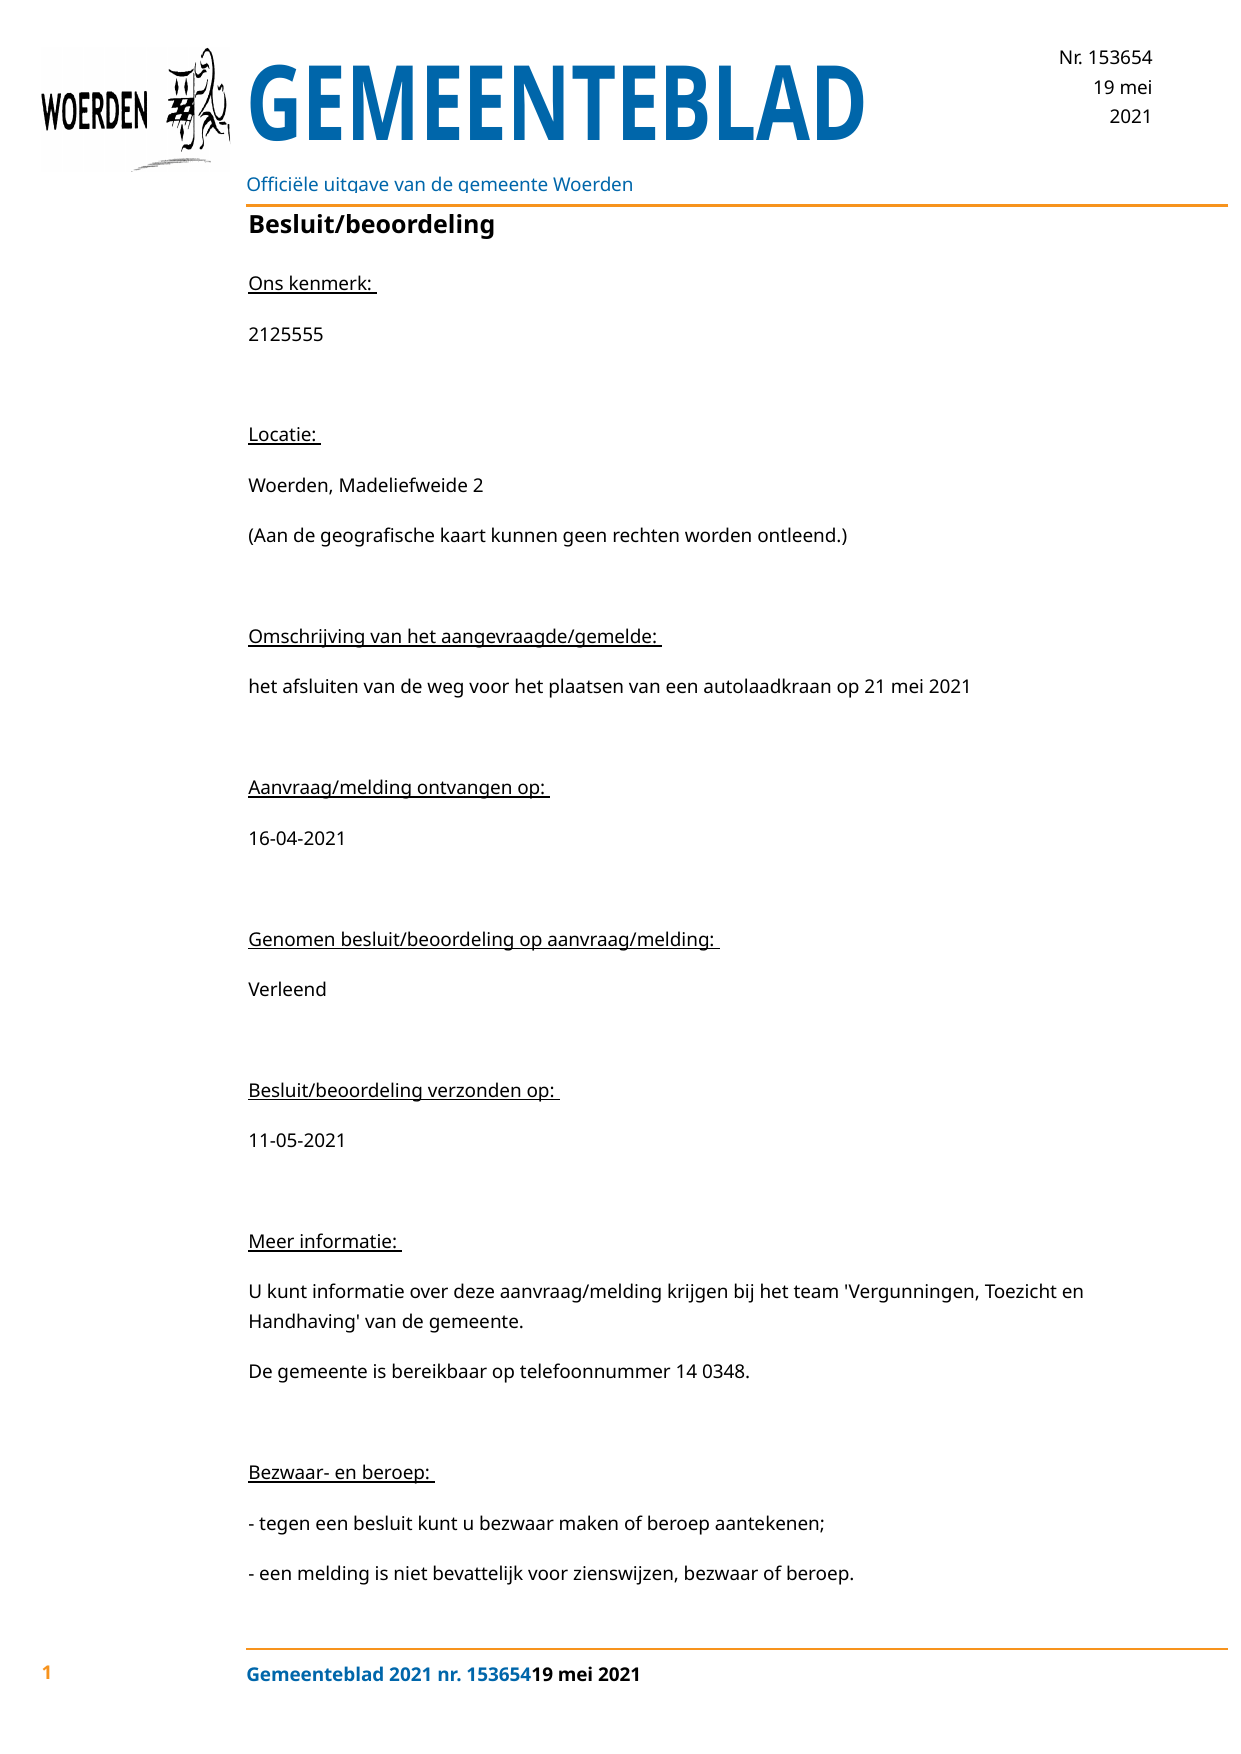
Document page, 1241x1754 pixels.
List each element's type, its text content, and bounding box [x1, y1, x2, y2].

text Woerden, Madeliefweide 2 [248, 472, 1152, 498]
text - tegen een besluit kunt u bezwaar maken of beroep aantekenen; [248, 1510, 1152, 1536]
text U kunt informatie over deze aanvraag/melding krijgen bij het team 'Vergunningen, Toezicht en Handhaving' van de gemeente. [248, 1279, 1152, 1334]
text Besluit/beoordeling verzonden op: [248, 1077, 1152, 1103]
text Omschrijving van het aangevraagde/gemelde: [248, 623, 1152, 649]
text (Aan de geografische kaart kunnen geen rechten worden ontleend.) [248, 522, 1152, 548]
text Verleend [248, 976, 1152, 1002]
text Meer informatie: [248, 1228, 1152, 1254]
text Locatie: [248, 422, 1152, 447]
text Genomen besluit/beoordeling op aanvraag/melding: [248, 926, 1152, 951]
text 16-04-2021 [248, 825, 1152, 851]
text Bezwaar- en beroep: [248, 1459, 1152, 1485]
picture [41, 47, 231, 172]
text Aanvraag/melding ontvangen op: [248, 774, 1152, 800]
text Ons kenmerk: [248, 270, 1152, 296]
text 11-05-2021 [248, 1127, 1152, 1153]
text Besluit/beoordeling [248, 207, 1152, 241]
text 2125555 [248, 321, 1152, 346]
text het afsluiten van de weg voor het plaatsen van een autolaadkraan op 21 mei 2021 [248, 674, 1152, 699]
text - een melding is niet bevattelijk voor zienswijzen, bezwaar of beroep. [248, 1560, 1152, 1586]
text De gemeente is bereikbaar op telefoonnummer 14 0348. [248, 1359, 1152, 1384]
